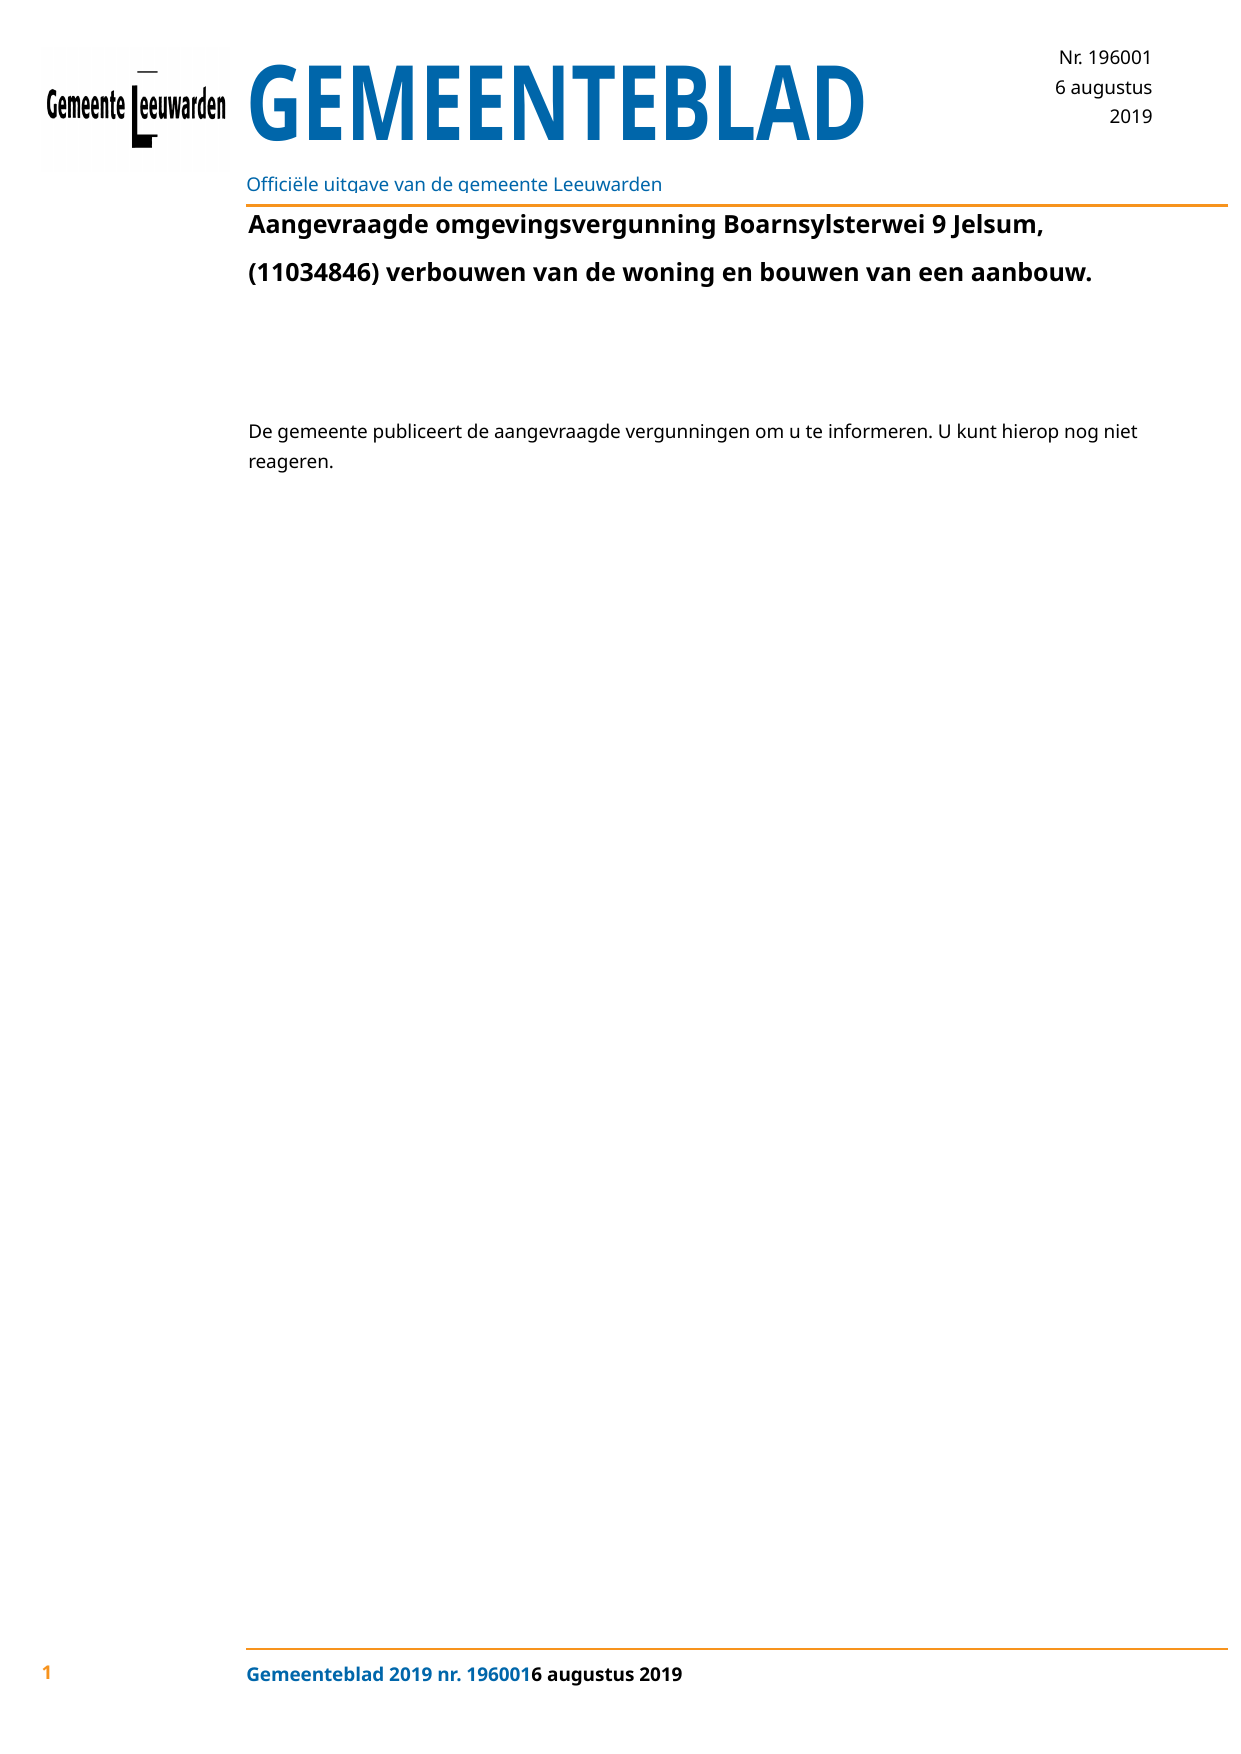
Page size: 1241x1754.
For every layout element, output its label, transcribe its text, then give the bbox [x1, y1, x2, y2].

picture [41, 47, 231, 172]
text De gemeente publiceert de aangevraagde vergunningen om u te informeren. U kunt hierop nog niet reageren. [248, 419, 1152, 474]
text Aangevraagde omgevingsvergunning Boarnsylsterwei 9 Jelsum, (11034846) verbouwen van de woning en bouwen van een aanbouw. [248, 207, 1152, 288]
